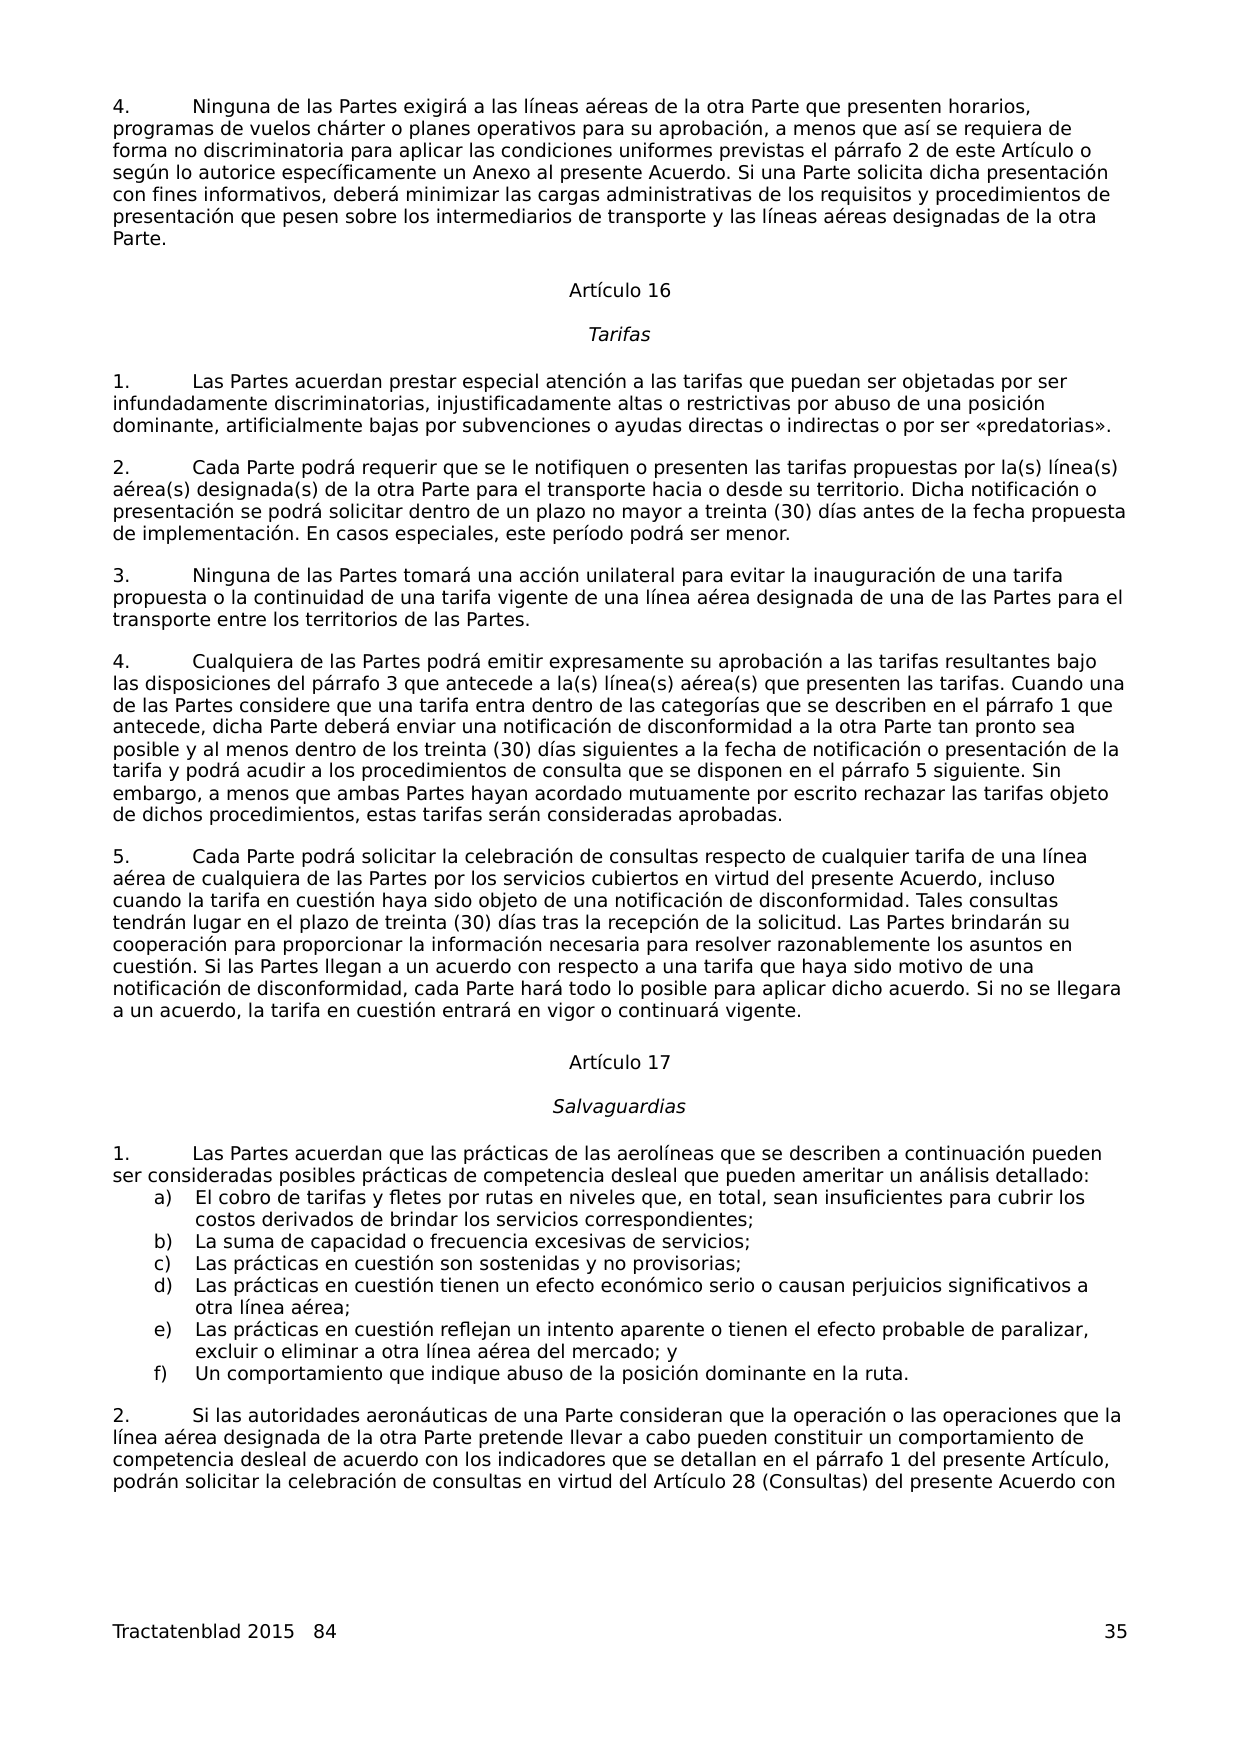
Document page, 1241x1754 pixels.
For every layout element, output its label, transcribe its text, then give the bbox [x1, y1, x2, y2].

text e) Las prácticas en cuestión reflejan un intento aparente o tienen el efecto probable de paralizar, excluir o eliminar a otra línea aérea del mercado; y [153, 1319, 1128, 1363]
text 1. Las Partes acuerdan prestar especial atención a las tarifas que puedan ser objetadas por ser infundadamente discriminatorias, injustificadamente altas o restrictivas por abuso de una posición dominante, artificialmente bajas por subvenciones o ayudas directas o indirectas o por ser «predatorias». [112, 371, 1128, 437]
text c) Las prácticas en cuestión son sostenidas y no provisorias; [153, 1253, 1128, 1275]
text 5. Cada Parte podrá solicitar la celebración de consultas respecto de cualquier tarifa de una línea aérea de cualquiera de las Partes por los servicios cubiertos en virtud del presente Acuerdo, incluso cuando la tarifa en cuestión haya sido objeto de una notificación de disconformidad. Tales consultas tendrán lugar en el plazo de treinta (30) días tras la recepción de la solicitud. Las Partes brindarán su cooperación para proporcionar la información necesaria para resolver razonablemente los asuntos en cuestión. Si las Partes llegan a un acuerdo con respecto a una tarifa que haya sido motivo de una notificación de disconformidad, cada Parte hará todo lo posible para aplicar dicho acuerdo. Si no se llegara a un acuerdo, la tarifa en cuestión entrará en vigor o continuará vigente. [112, 846, 1128, 1022]
text b) La suma de capacidad o frecuencia excesivas de servicios; [153, 1231, 1128, 1253]
text 2. Si las autoridades aeronáuticas de una Parte consideran que la operación o las operaciones que la línea aérea designada de la otra Parte pretende llevar a cabo pueden constituir un comportamiento de competencia desleal de acuerdo con los indicadores que se detallan en el párrafo 1 del presente Artículo, podrán solicitar la celebración de consultas en virtud del Artículo 28 (Consultas) del presente Acuerdo con [112, 1405, 1128, 1493]
subtitle Artículo 17 Salvaguardias [112, 1052, 1128, 1118]
text 4. Cualquiera de las Partes podrá emitir expresamente su aprobación a las tarifas resultantes bajo las disposiciones del párrafo 3 que antecede a la(s) línea(s) aérea(s) que presenten las tarifas. Cuando una de las Partes considere que una tarifa entra dentro de las categorías que se describen en el párrafo 1 que antecede, dicha Parte deberá enviar una notificación de disconformidad a la otra Parte tan pronto sea posible y al menos dentro de los treinta (30) días siguientes a la fecha de notificación o presentación de la tarifa y podrá acudir a los procedimientos de consulta que se disponen en el párrafo 5 siguiente. Sin embargo, a menos que ambas Partes hayan acordado mutuamente por escrito rechazar las tarifas objeto de dichos procedimientos, estas tarifas serán consideradas aprobadas. [112, 651, 1128, 826]
text a) El cobro de tarifas y fletes por rutas en niveles que, en total, sean insuficientes para cubrir los costos derivados de brindar los servicios correspondientes; [153, 1187, 1128, 1231]
text 4. Ninguna de las Partes exigirá a las líneas aéreas de la otra Parte que presenten horarios, programas de vuelos chárter o planes operativos para su aprobación, a menos que así se requiera de forma no discriminatoria para aplicar las condiciones uniformes previstas el párrafo 2 de este Artículo o según lo autorice específicamente un Anexo al presente Acuerdo. Si una Parte solicita dicha presentación con fines informativos, deberá minimizar las cargas administrativas de los requisitos y procedimientos de presentación que pesen sobre los intermediarios de transporte y las líneas aéreas designadas de la otra Parte. [112, 96, 1128, 250]
text d) Las prácticas en cuestión tienen un efecto económico serio o causan perjuicios significativos a otra línea aérea; [153, 1275, 1128, 1319]
text f) Un comportamiento que indique abuso de la posición dominante en la ruta. [153, 1363, 1128, 1385]
subtitle Artículo 16 Tarifas [112, 280, 1128, 346]
text 2. Cada Parte podrá requerir que se le notifiquen o presenten las tarifas propuestas por la(s) línea(s) aérea(s) designada(s) de la otra Parte para el transporte hacia o desde su territorio. Dicha notificación o presentación se podrá solicitar dentro de un plazo no mayor a treinta (30) días antes de la fecha propuesta de implementación. En casos especiales, este período podrá ser menor. [112, 457, 1128, 544]
text 3. Ninguna de las Partes tomará una acción unilateral para evitar la inauguración de una tarifa propuesta o la continuidad de una tarifa vigente de una línea aérea designada de una de las Partes para el transporte entre los territorios de las Partes. [112, 564, 1128, 631]
text 1. Las Partes acuerdan que las prácticas de las aerolíneas que se describen a continuación pueden ser consideradas posibles prácticas de competencia desleal que pueden ameritar un análisis detallado: [112, 1143, 1128, 1187]
